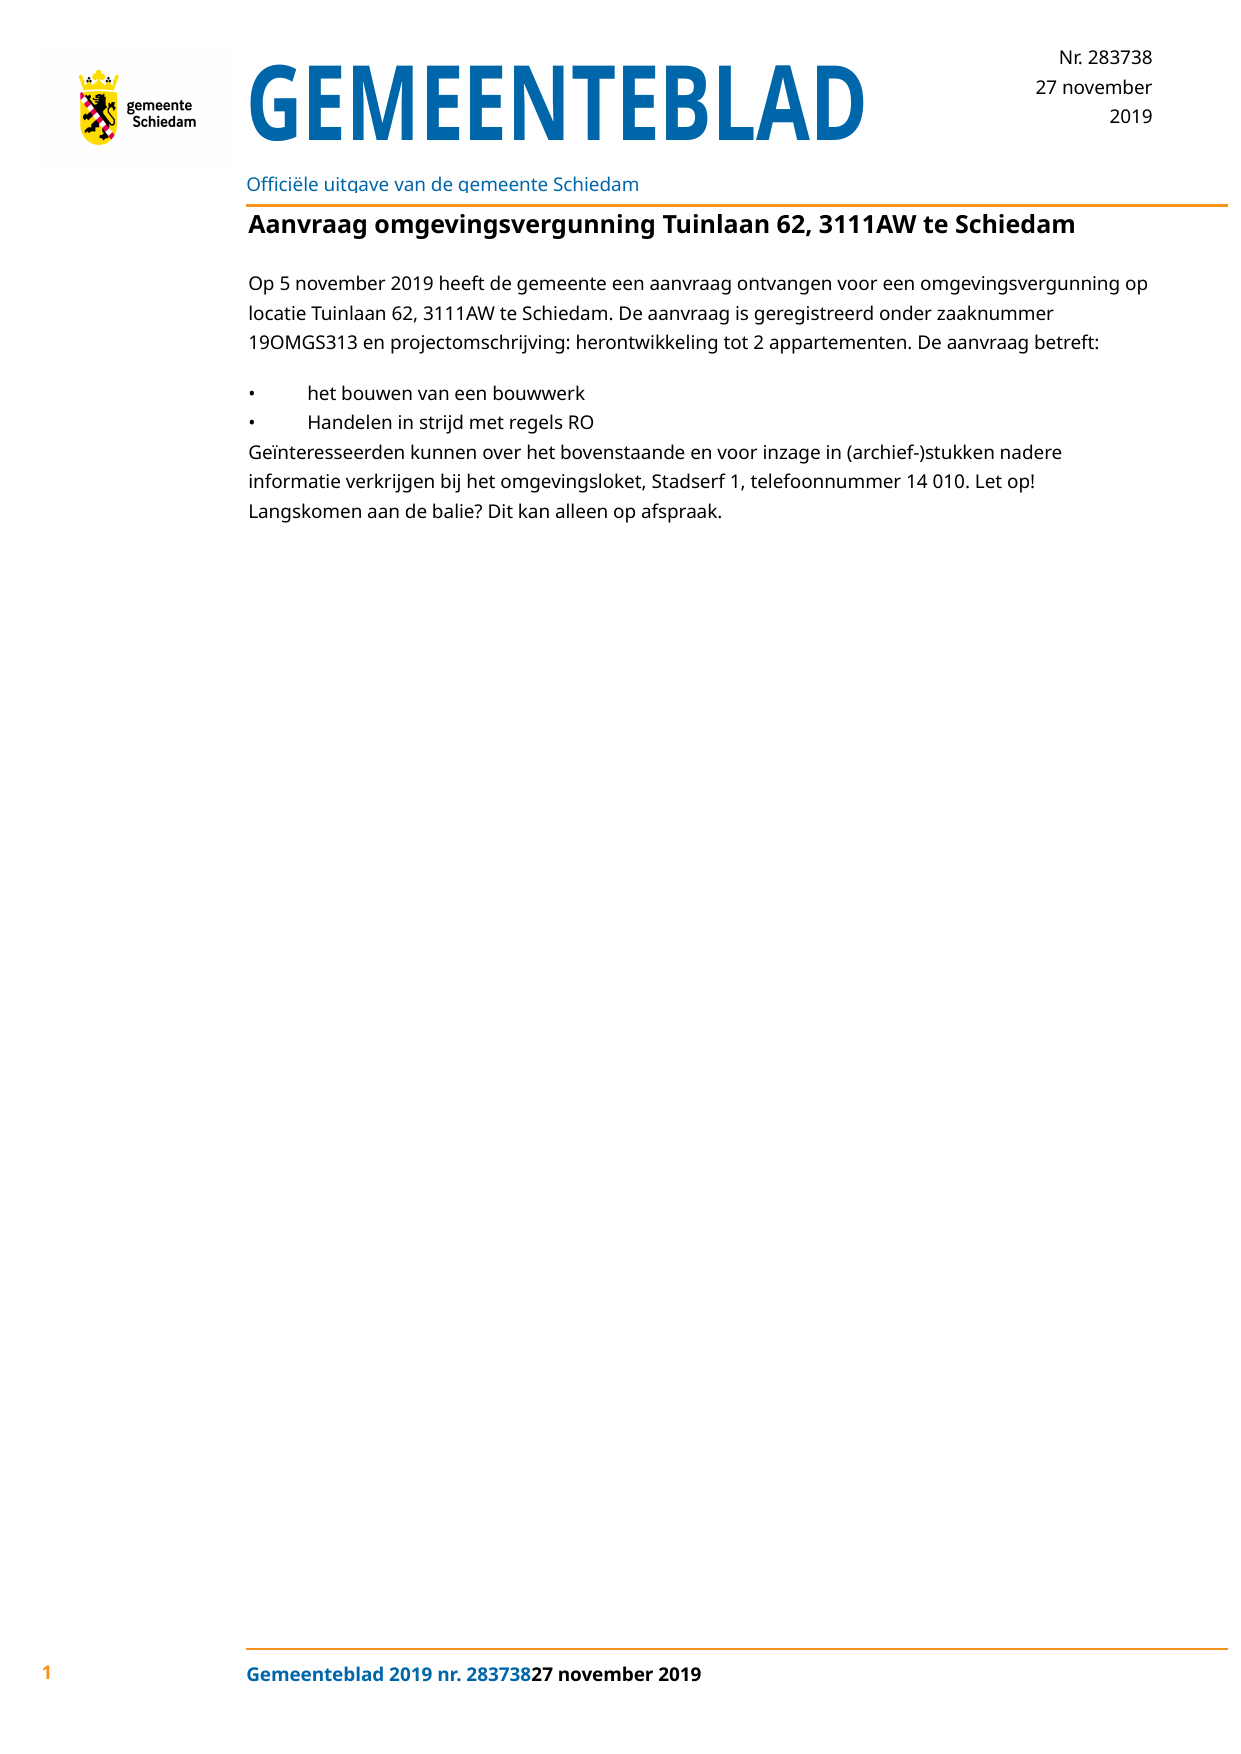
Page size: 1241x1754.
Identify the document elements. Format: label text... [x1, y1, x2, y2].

text Op 5 november 2019 heeft de gemeente een aanvraag ontvangen voor een omgevingsvergunning op locatie Tuinlaan 62, 3111AW te Schiedam. De aanvraag is geregistreerd onder zaaknummer 19OMGS313 en projectomschrijving: herontwikkeling tot 2 appartementen. De aanvraag betreft: [248, 270, 1152, 355]
text Aanvraag omgevingsvergunning Tuinlaan 62, 3111AW te Schiedam [248, 207, 1152, 241]
text Geïnteresseerden kunnen over het bovenstaande en voor inzage in (archief-)stukken nadere informatie verkrijgen bij het omgevingsloket, Stadserf 1, telefoonnummer 14 010. Let op! Langskomen aan de balie? Dit kan alleen op afspraak. [248, 439, 1152, 524]
list het bouwen van een bouwwerk [248, 380, 1152, 406]
picture [41, 47, 231, 172]
list Handelen in strijd met regels RO [248, 409, 1152, 435]
